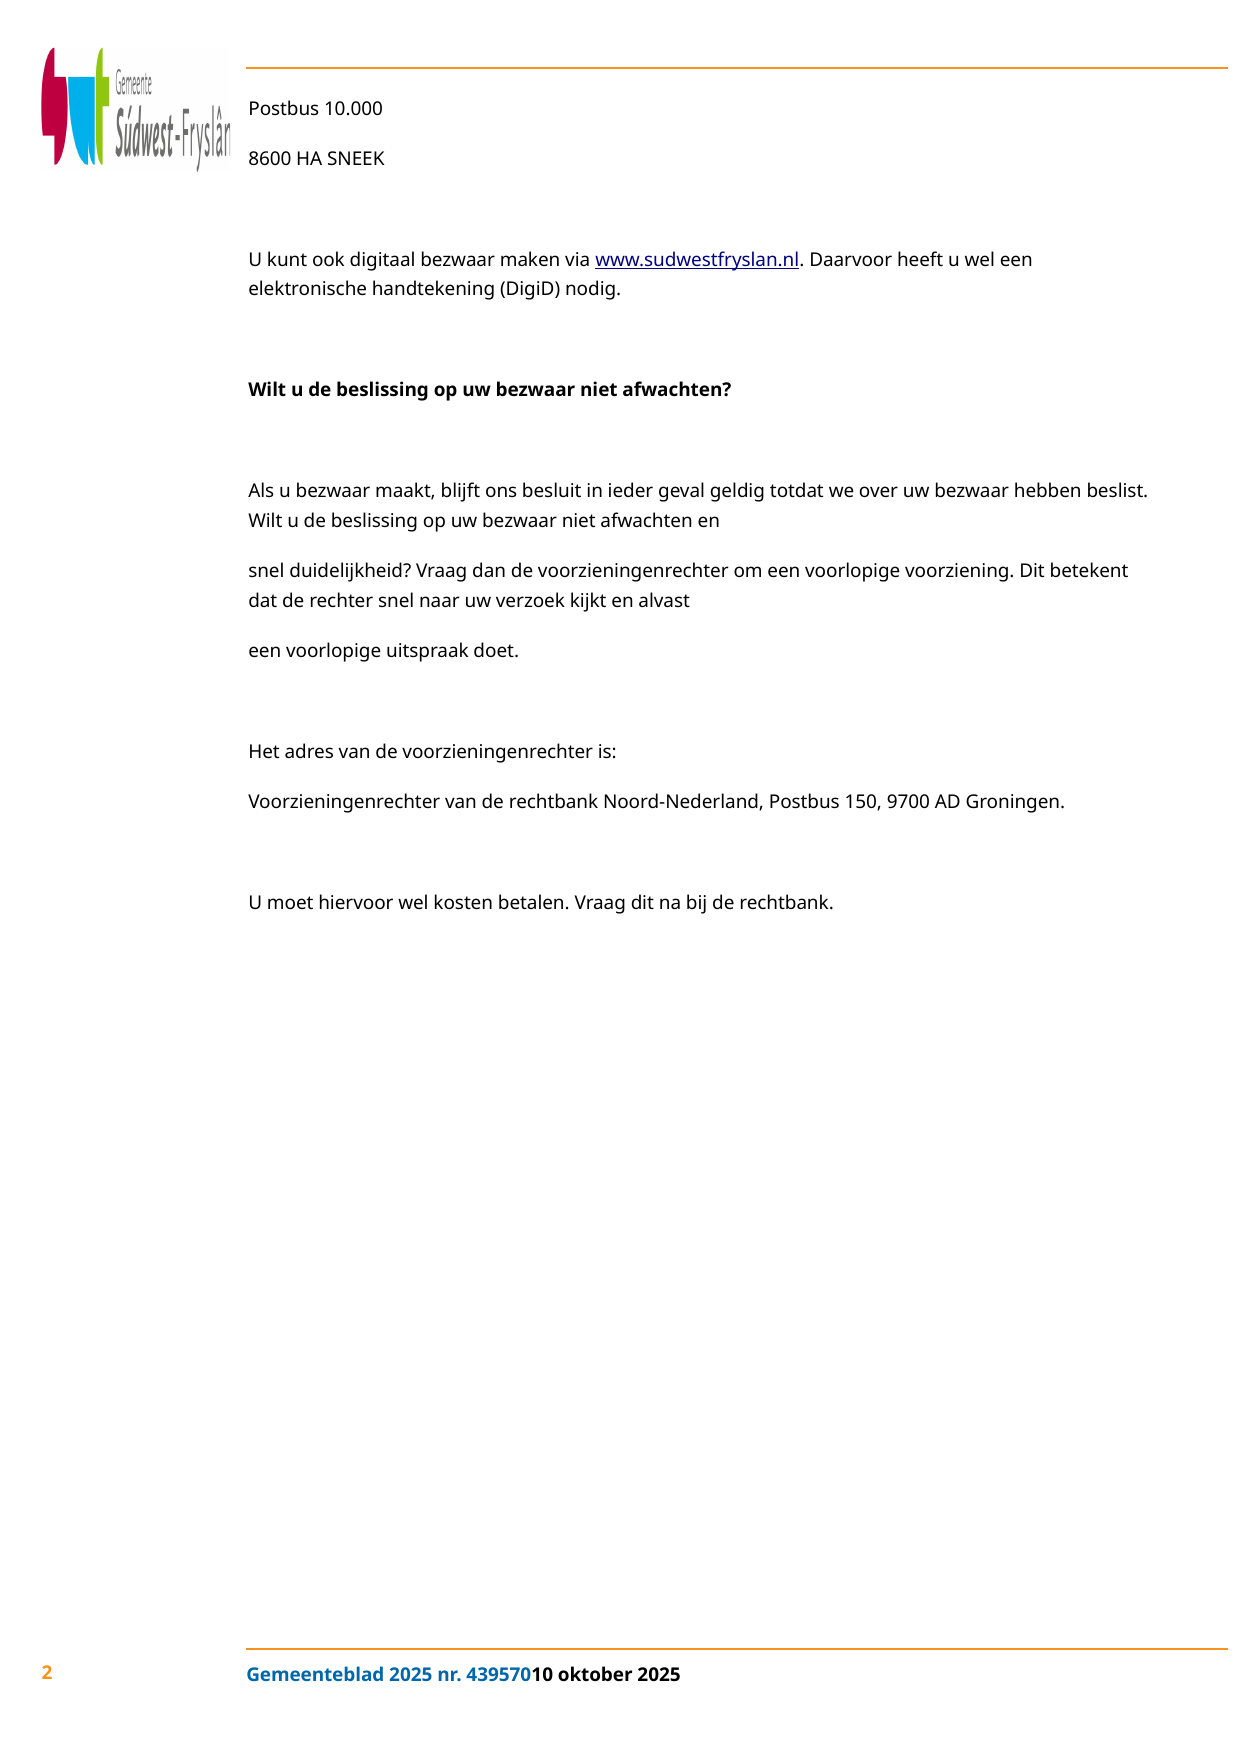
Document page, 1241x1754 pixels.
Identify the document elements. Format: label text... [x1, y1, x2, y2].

text een voorlopige uitspraak doet. [248, 637, 1152, 663]
text Wilt u de beslissing op uw bezwaar niet afwachten? [248, 376, 1152, 402]
text U moet hiervoor wel kosten betalen. Vraag dit na bij de rechtbank. [248, 889, 1152, 915]
text 8600 HA SNEEK [248, 145, 1152, 171]
text Postbus 10.000 [248, 95, 1152, 121]
text U kunt ook digitaal bezwaar maken via www.sudwestfryslan.nl. Daarvoor heeft u wel een elektronische handtekening (DigiD) nodig. [248, 246, 1152, 301]
text snel duidelijkheid? Vraag dan de voorzieningenrechter om een voorlopige voorziening. Dit betekent dat de rechter snel naar uw verzoek kijkt en alvast [248, 557, 1152, 613]
text Voorzieningenrechter van de rechtbank Noord-Nederland, Postbus 150, 9700 AD Groningen. [248, 788, 1152, 814]
picture [41, 47, 231, 172]
text Het adres van de voorzieningenrechter is: [248, 738, 1152, 764]
text Als u bezwaar maakt, blijft ons besluit in ieder geval geldig totdat we over uw bezwaar hebben beslist. Wilt u de beslissing op uw bezwaar niet afwachten en [248, 477, 1152, 533]
